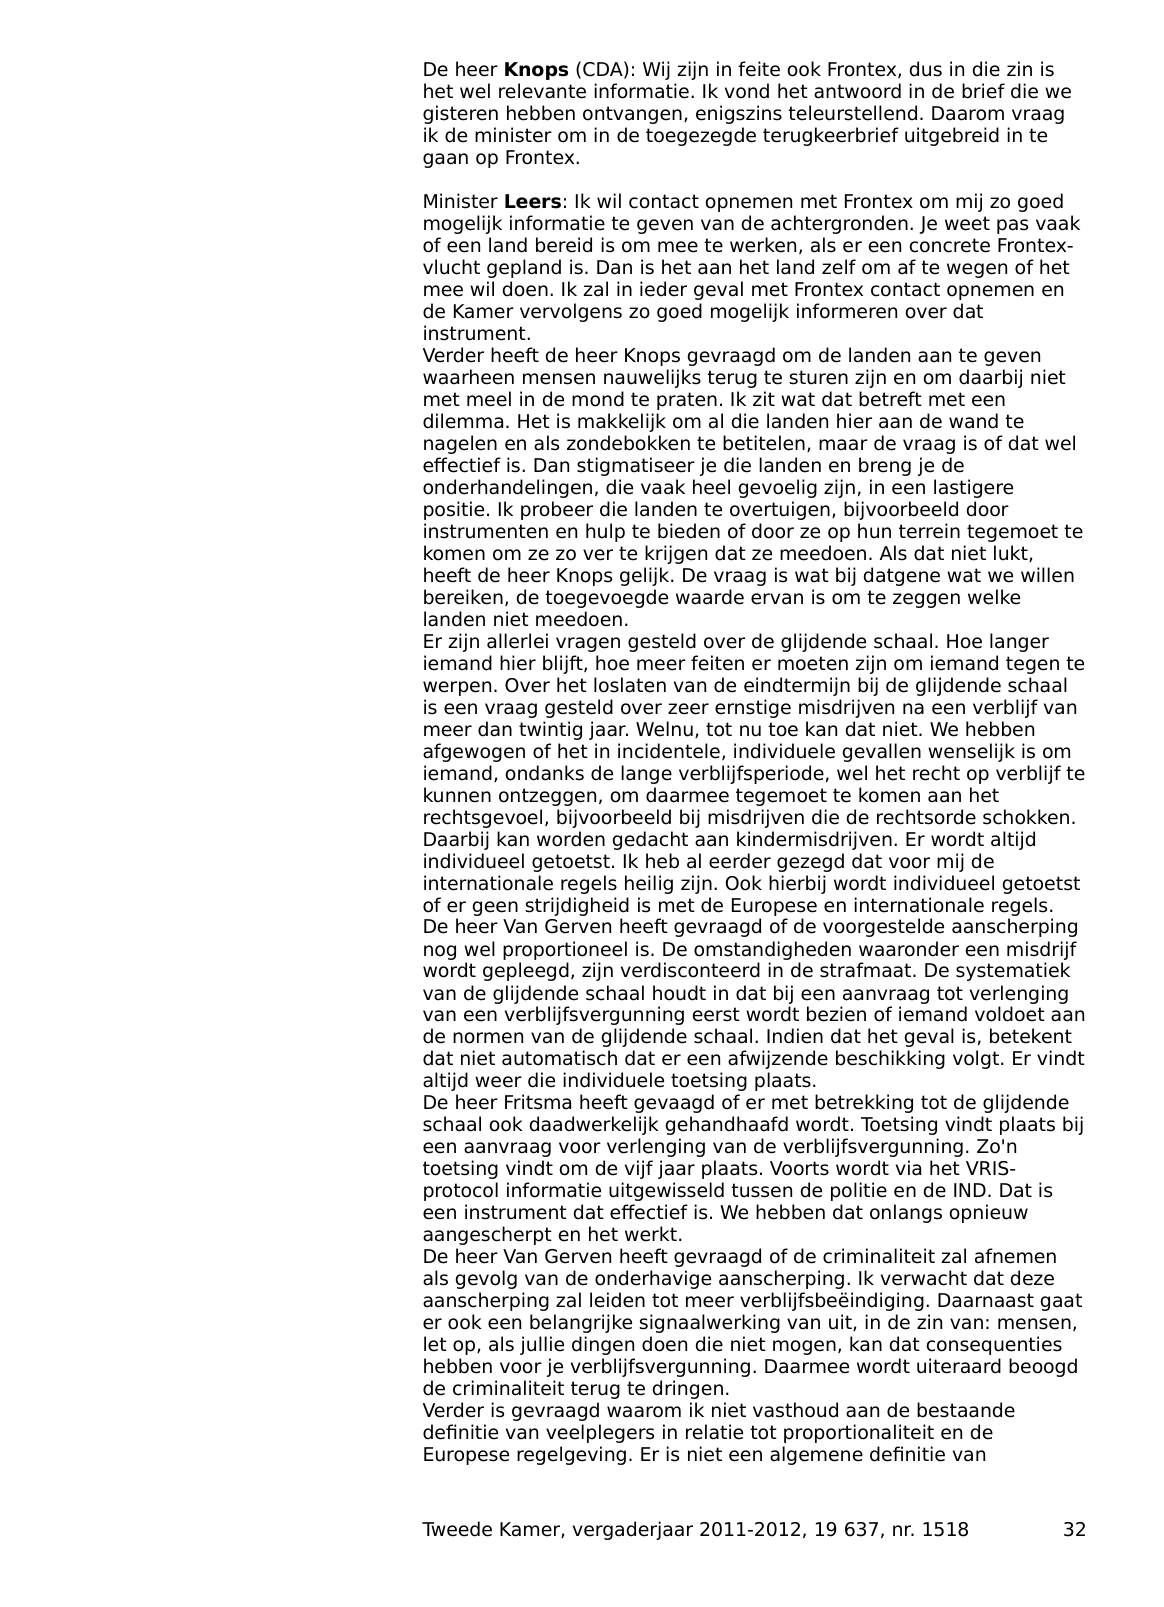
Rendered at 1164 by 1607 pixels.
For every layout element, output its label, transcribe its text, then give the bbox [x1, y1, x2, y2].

text Verder heeft de heer Knops gevraagd om de landen aan te geven waarheen mensen nauwelijks terug te sturen zijn en om daarbij niet met meel in de mond te praten. Ik zit wat dat betreft met een dilemma. Het is makkelijk om al die landen hier aan de wand te nagelen en als zondebokken te betitelen, maar de vraag is of dat wel effectief is. Dan stigmatiseer je die landen en breng je de onderhandelingen, die vaak heel gevoelig zijn, in een lastigere positie. Ik probeer die landen te overtuigen, bijvoorbeeld door instrumenten en hulp te bieden of door ze op hun terrein tegemoet te komen om ze zo ver te krijgen dat ze meedoen. Als dat niet lukt, heeft de heer Knops gelijk. De vraag is wat bij datgene wat we willen bereiken, de toegevoegde waarde ervan is om te zeggen welke landen niet meedoen. [422, 345, 1087, 631]
text De heer Knops (CDA): Wij zijn in feite ook Frontex, dus in die zin is het wel relevante informatie. Ik vond het antwoord in de brief die we gisteren hebben ontvangen, enigszins teleurstellend. Daarom vraag ik de minister om in de toegezegde terugkeerbrief uitgebreid in te gaan op Frontex. [422, 59, 1087, 169]
text De heer Fritsma heeft gevaagd of er met betrekking tot de glijdende schaal ook daadwerkelijk gehandhaafd wordt. Toetsing vindt plaats bij een aanvraag voor verlenging van de verblijfsvergunning. Zo'n toetsing vindt om de vijf jaar plaats. Voorts wordt via het VRIS-protocol informatie uitgewisseld tussen de politie en de IND. Dat is een instrument dat effectief is. We hebben dat onlangs opnieuw aangescherpt en het werkt. [422, 1092, 1087, 1246]
text De heer Van Gerven heeft gevraagd of de criminaliteit zal afnemen als gevolg van de onderhavige aanscherping. Ik verwacht dat deze aanscherping zal leiden tot meer verblijfsbeëindiging. Daarnaast gaat er ook een belangrijke signaalwerking van uit, in de zin van: mensen, let op, als jullie dingen doen die niet mogen, kan dat consequenties hebben voor je verblijfsvergunning. Daarmee wordt uiteraard beoogd de criminaliteit terug te dringen. [422, 1246, 1087, 1400]
text Minister Leers: Ik wil contact opnemen met Frontex om mij zo goed mogelijk informatie te geven van de achtergronden. Je weet pas vaak of een land bereid is om mee te werken, als er een concrete Frontex-vlucht gepland is. Dan is het aan het land zelf om af te wegen of het mee wil doen. Ik zal in ieder geval met Frontex contact opnemen en de Kamer vervolgens zo goed mogelijk informeren over dat instrument. [422, 191, 1087, 345]
text Er zijn allerlei vragen gesteld over de glijdende schaal. Hoe langer iemand hier blijft, hoe meer feiten er moeten zijn om iemand tegen te werpen. Over het loslaten van de eindtermijn bij de glijdende schaal is een vraag gesteld over zeer ernstige misdrijven na een verblijf van meer dan twintig jaar. Welnu, tot nu toe kan dat niet. We hebben afgewogen of het in incidentele, individuele gevallen wenselijk is om iemand, ondanks de lange verblijfsperiode, wel het recht op verblijf te kunnen ontzeggen, om daarmee tegemoet te komen aan het rechtsgevoel, bijvoorbeeld bij misdrijven die de rechtsorde schokken. Daarbij kan worden gedacht aan kindermisdrijven. Er wordt altijd individueel getoetst. Ik heb al eerder gezegd dat voor mij de internationale regels heilig zijn. Ook hierbij wordt individueel getoetst of er geen strijdigheid is met de Europese en internationale regels. [422, 631, 1087, 916]
text Verder is gevraagd waarom ik niet vasthoud aan de bestaande definitie van veelplegers in relatie tot proportionaliteit en de Europese regelgeving. Er is niet een algemene definitie van [422, 1400, 1087, 1466]
text De heer Van Gerven heeft gevraagd of de voorgestelde aanscherping nog wel proportioneel is. De omstandigheden waaronder een misdrijf wordt gepleegd, zijn verdisconteerd in de strafmaat. De systematiek van de glijdende schaal houdt in dat bij een aanvraag tot verlenging van een verblijfsvergunning eerst wordt bezien of iemand voldoet aan de normen van de glijdende schaal. Indien dat het geval is, betekent dat niet automatisch dat er een afwijzende beschikking volgt. Er vindt altijd weer die individuele toetsing plaats. [422, 916, 1087, 1092]
